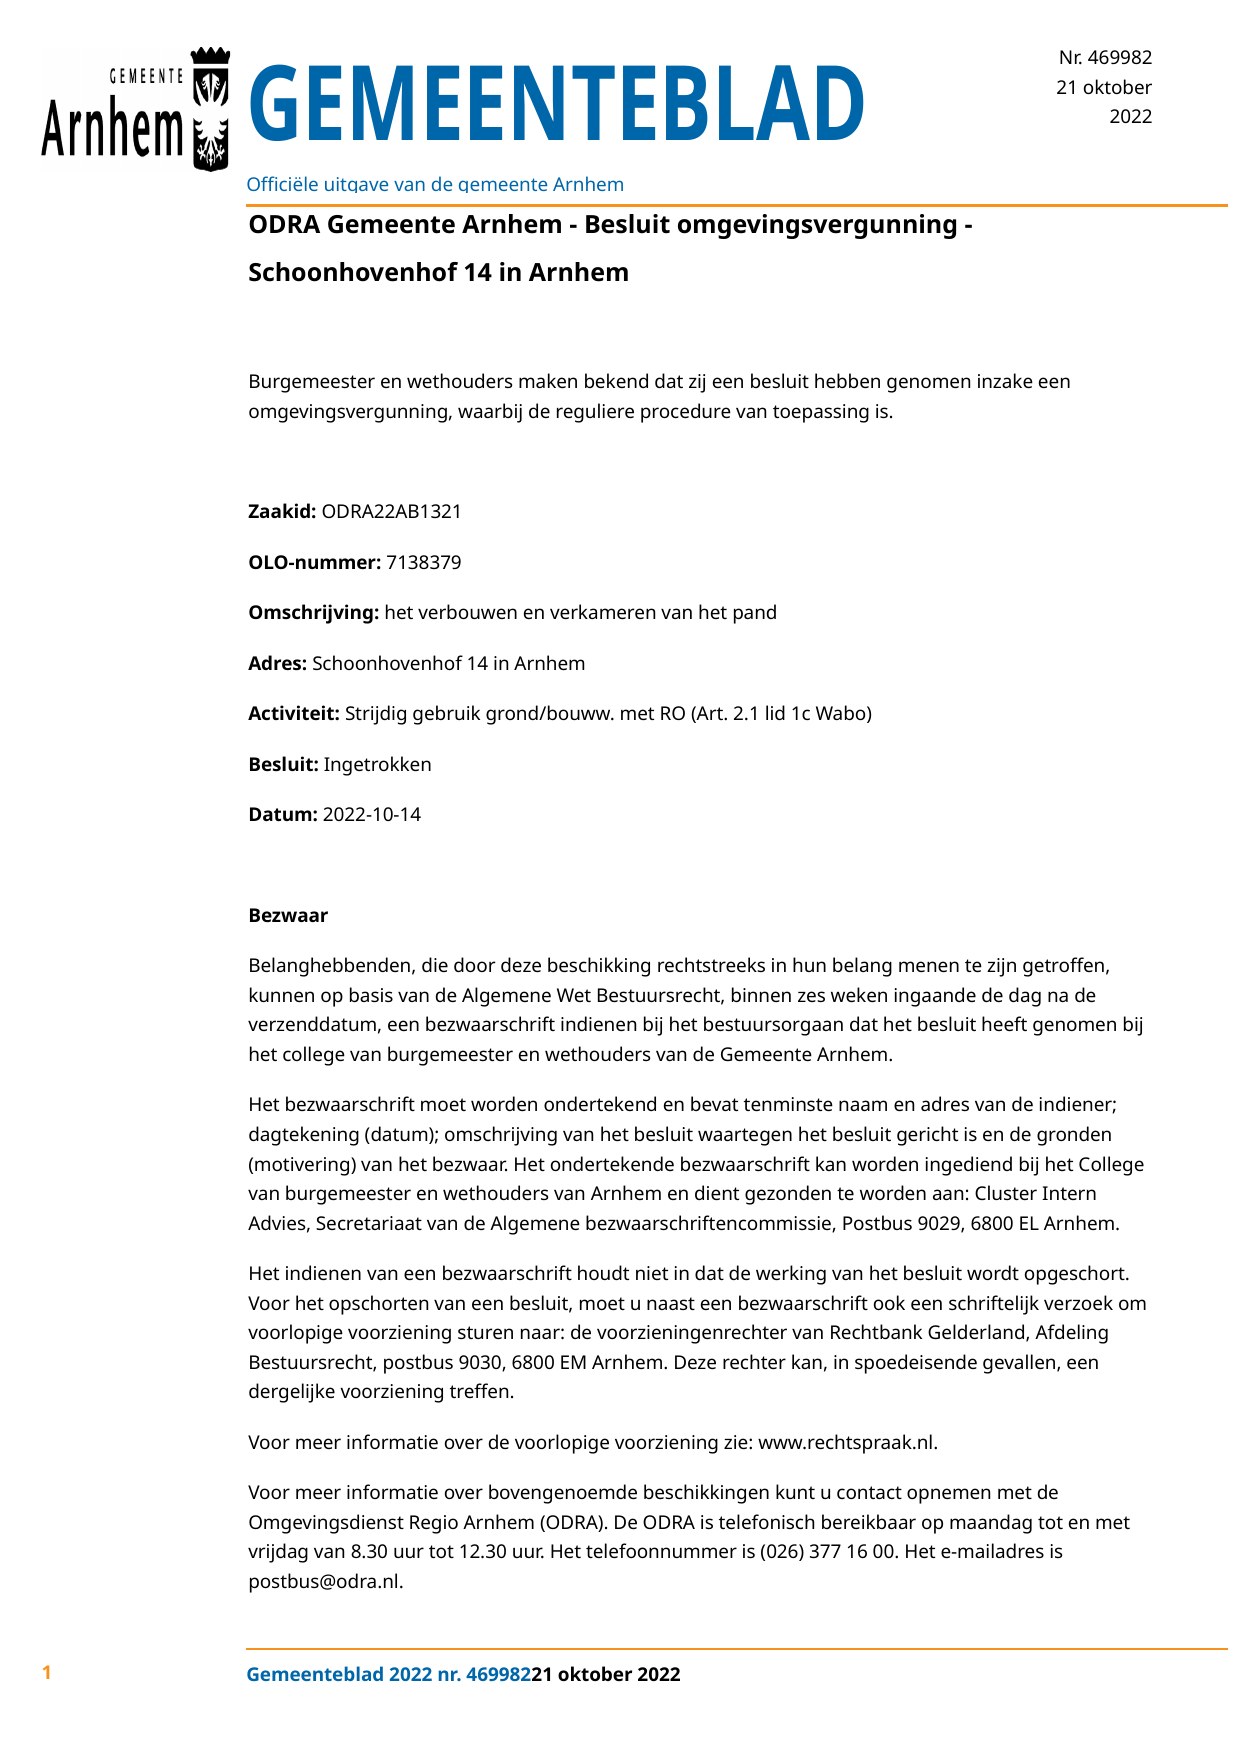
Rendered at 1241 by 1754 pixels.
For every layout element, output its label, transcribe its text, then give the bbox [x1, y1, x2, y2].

text Voor meer informatie over de voorlopige voorziening zie: www.rechtspraak.nl. [248, 1429, 1152, 1455]
text Datum: 2022-10-14 [248, 801, 1152, 827]
text Adres: Schoonhovenhof 14 in Arnhem [248, 650, 1152, 676]
text OLO-nummer: 7138379 [248, 549, 1152, 575]
text Het indienen van een bezwaarschrift houdt niet in dat de werking van het besluit wordt opgeschort. Voor het opschorten van een besluit, moet u naast een bezwaarschrift ook een schriftelijk verzoek om voorlopige voorziening sturen naar: de voorzieningenrechter van Rechtbank Gelderland, Afdeling Bestuursrecht, postbus 9030, 6800 EM Arnhem. Deze rechter kan, in spoedeisende gevallen, een dergelijke voorziening treffen. [248, 1260, 1152, 1404]
text Belanghebbenden, die door deze beschikking rechtstreeks in hun belang menen te zijn getroffen, kunnen op basis van de Algemene Wet Bestuursrecht, binnen zes weken ingaande de dag na de verzenddatum, een bezwaarschrift indienen bij het bestuursorgaan dat het besluit heeft genomen bij het college van burgemeester en wethouders van de Gemeente Arnhem. [248, 952, 1152, 1067]
text Burgemeester en wethouders maken bekend dat zij een besluit hebben genomen inzake een omgevingsvergunning, waarbij de reguliere procedure van toepassing is. [248, 368, 1152, 424]
picture [41, 47, 231, 172]
text ODRA Gemeente Arnhem - Besluit omgevingsvergunning - Schoonhovenhof 14 in Arnhem [248, 207, 1152, 288]
text Omschrijving: het verbouwen en verkameren van het pand [248, 599, 1152, 625]
text Activiteit: Strijdig gebruik grond/bouww. met RO (Art. 2.1 lid 1c Wabo) [248, 700, 1152, 726]
text Besluit: Ingetrokken [248, 751, 1152, 777]
text Zaakid: ODRA22AB1321 [248, 499, 1152, 524]
text Het bezwaarschrift moet worden ondertekend en bevat tenminste naam en adres van de indiener; dagtekening (datum); omschrijving van het besluit waartegen het besluit gericht is en de gronden (motivering) van het bezwaar. Het ondertekende bezwaarschrift kan worden ingediend bij het College van burgemeester en wethouders van Arnhem en dient gezonden te worden aan: Cluster Intern Advies, Secretariaat van de Algemene bezwaarschriftencommissie, Postbus 9029, 6800 EL Arnhem. [248, 1092, 1152, 1236]
text Voor meer informatie over bovengenoemde beschikkingen kunt u contact opnemen met de Omgevingsdienst Regio Arnhem (ODRA). De ODRA is telefonisch bereikbaar op maandag tot en met vrijdag van 8.30 uur tot 12.30 uur. Het telefoonnummer is (026) 377 16 00. Het e-mailadres is postbus@odra.nl. [248, 1479, 1152, 1594]
text Bezwaar [248, 902, 1152, 928]
